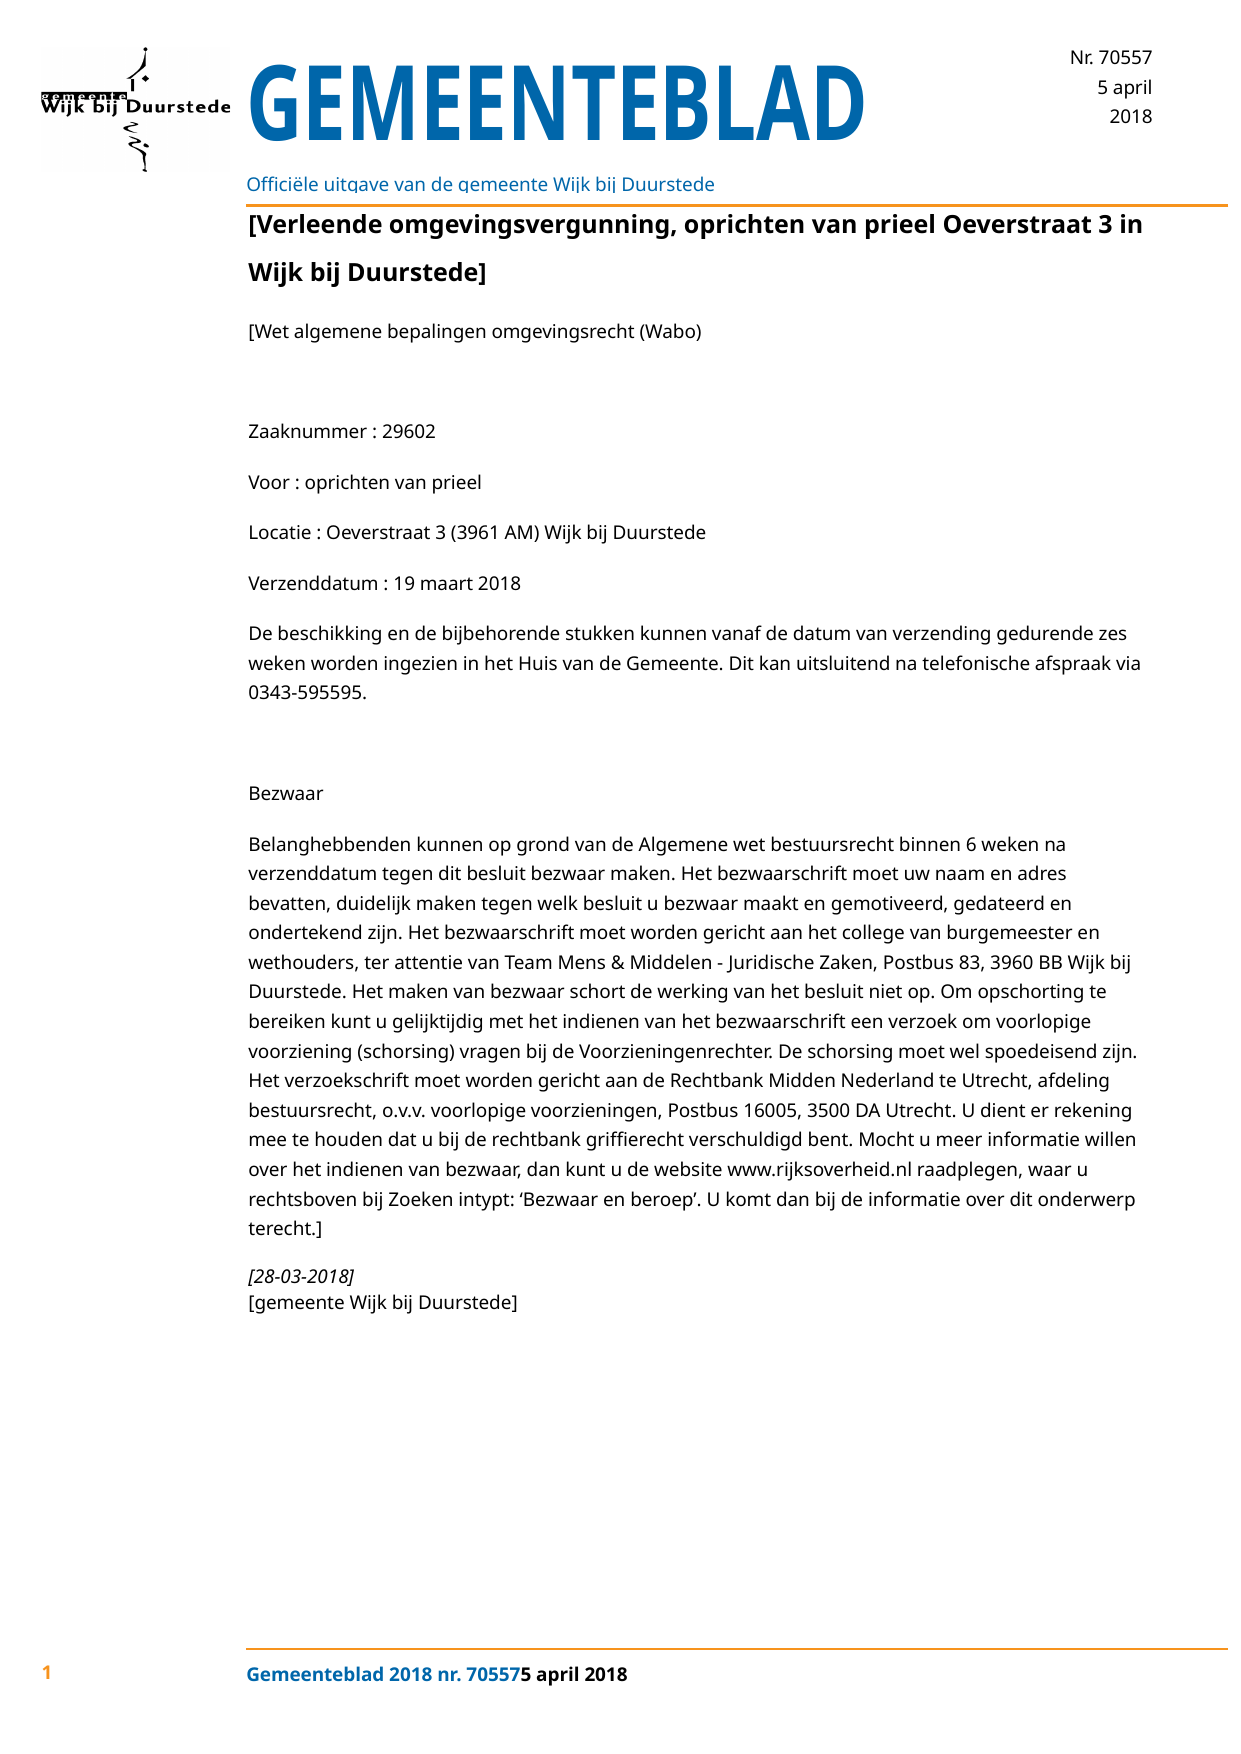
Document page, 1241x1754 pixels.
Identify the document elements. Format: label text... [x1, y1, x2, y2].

text [Verleende omgevingsvergunning, oprichten van prieel Oeverstraat 3 in Wijk bij Duurstede] [248, 207, 1152, 288]
text [Wet algemene bepalingen omgevingsrecht (Wabo) [248, 318, 1152, 344]
text [gemeente Wijk bij Duurstede] [248, 1289, 1152, 1315]
text Verzenddatum : 19 maart 2018 [248, 570, 1152, 596]
text De beschikking en de bijbehorende stukken kunnen vanaf de datum van verzending gedurende zes weken worden ingezien in het Huis van de Gemeente. Dit kan uitsluitend na telefonische afspraak via 0343-595595. [248, 620, 1152, 705]
text Locatie : Oeverstraat 3 (3961 AM) Wijk bij Duurstede [248, 519, 1152, 545]
text Belanghebbenden kunnen op grond van de Algemene wet bestuursrecht binnen 6 weken na verzenddatum tegen dit besluit bezwaar maken. Het bezwaarschrift moet uw naam en adres bevatten, duidelijk maken tegen welk besluit u bezwaar maakt en gemotiveerd, gedateerd en ondertekend zijn. Het bezwaarschrift moet worden gericht aan het college van burgemeester en wethouders, ter attentie van Team Mens & Middelen - Juridische Zaken, Postbus 83, 3960 BB Wijk bij Duurstede. Het maken van bezwaar schort de werking van het besluit niet op. Om opschorting te bereiken kunt u gelijktijdig met het indienen van het bezwaarschrift een verzoek om voorlopige voorziening (schorsing) vragen bij de Voorzieningenrechter. De schorsing moet wel spoedeisend zijn. Het verzoekschrift moet worden gericht aan de Rechtbank Midden Nederland te Utrecht, afdeling bestuursrecht, o.v.v. voorlopige voorzieningen, Postbus 16005, 3500 DA Utrecht. U dient er rekening mee te houden dat u bij de rechtbank griffierecht verschuldigd bent. Mocht u meer informatie willen over het indienen van bezwaar, dan kunt u de website www.rijksoverheid.nl raadplegen, waar u rechtsboven bij Zoeken intypt: ‘Bezwaar en beroep’. U komt dan bij de informatie over dit onderwerp terecht.] [248, 831, 1152, 1241]
text [28-03-2018] [248, 1263, 1152, 1289]
text Zaaknummer : 29602 [248, 419, 1152, 444]
picture [41, 47, 231, 172]
text Bezwaar [248, 780, 1152, 806]
text Voor : oprichten van prieel [248, 469, 1152, 495]
